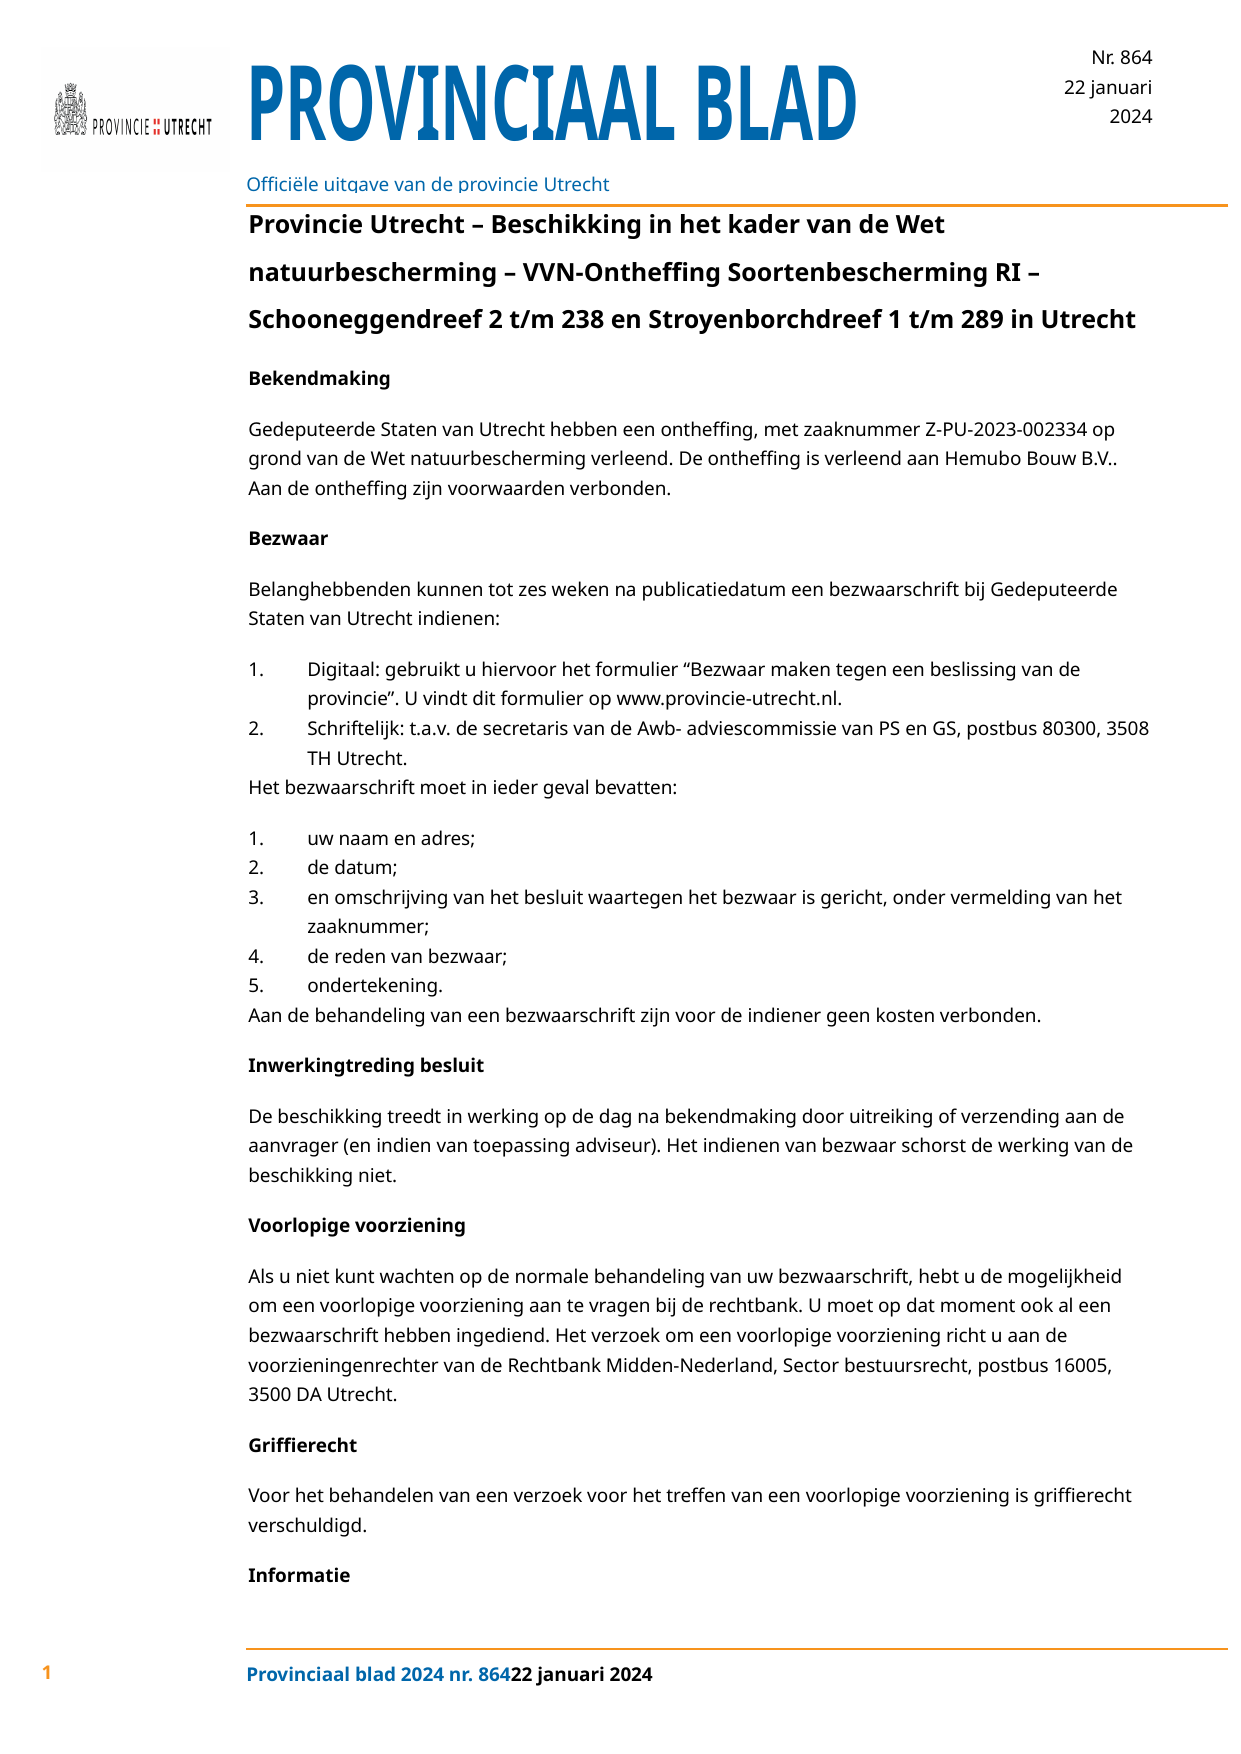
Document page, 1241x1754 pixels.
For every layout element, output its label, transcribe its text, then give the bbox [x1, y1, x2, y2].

text Het bezwaarschrift moet in ieder geval bevatten: [248, 774, 1152, 800]
picture [41, 47, 231, 172]
list Digitaal: gebruikt u hiervoor het formulier “Bezwaar maken tegen een beslissing van de provincie”. U vindt dit formulier op www.provincie-utrecht.nl. [248, 656, 1152, 711]
text Aan de behandeling van een bezwaarschrift zijn voor de indiener geen kosten verbonden. [248, 1002, 1152, 1028]
text De beschikking treedt in werking op de dag na bekendmaking door uitreiking of verzending aan de aanvrager (en indien van toepassing adviseur). Het indienen van bezwaar schorst de werking van de beschikking niet. [248, 1103, 1152, 1188]
list uw naam en adres; [248, 825, 1152, 850]
list ondertekening. [248, 973, 1152, 998]
text Inwerkingtreding besluit [248, 1053, 1152, 1078]
text Bezwaar [248, 526, 1152, 551]
list Schriftelijk: t.a.v. de secretaris van de Awb- adviescommissie van PS en GS, postbus 80300, 3508 TH Utrecht. [248, 715, 1152, 770]
text Belanghebbenden kunnen tot zes weken na publicatiedatum een bezwaarschrift bij Gedeputeerde Staten van Utrecht indienen: [248, 576, 1152, 631]
text Voorlopige voorziening [248, 1213, 1152, 1238]
text Provincie Utrecht – Beschikking in het kader van de Wet natuurbescherming – VVN-Ontheffing Soortenbescherming RI – Schooneggendreef 2 t/m 238 en Stroyenborchdreef 1 t/m 289 in Utrecht [248, 207, 1152, 336]
list de reden van bezwaar; [248, 943, 1152, 969]
list de datum; [248, 854, 1152, 880]
text Voor het behandelen van een verzoek voor het treffen van een voorlopige voorziening is griffierecht verschuldigd. [248, 1482, 1152, 1537]
text Informatie [248, 1562, 1152, 1588]
text Als u niet kunt wachten op de normale behandeling van uw bezwaarschrift, hebt u de mogelijkheid om een voorlopige voorziening aan te vragen bij de rechtbank. U moet op dat moment ook al een bezwaarschrift hebben ingediend. Het verzoek om een voorlopige voorziening richt u aan de voorzieningenrechter van de Rechtbank Midden-Nederland, Sector bestuursrecht, postbus 16005, 3500 DA Utrecht. [248, 1263, 1152, 1407]
text Griffierecht [248, 1432, 1152, 1457]
text Bekendmaking [248, 366, 1152, 391]
list en omschrijving van het besluit waartegen het bezwaar is gericht, onder vermelding van het zaaknummer; [248, 884, 1152, 939]
text Gedeputeerde Staten van Utrecht hebben een ontheffing, met zaaknummer Z-PU-2023-002334 op grond van de Wet natuurbescherming verleend. De ontheffing is verleend aan Hemubo Bouw B.V.. Aan de ontheffing zijn voorwaarden verbonden. [248, 416, 1152, 501]
